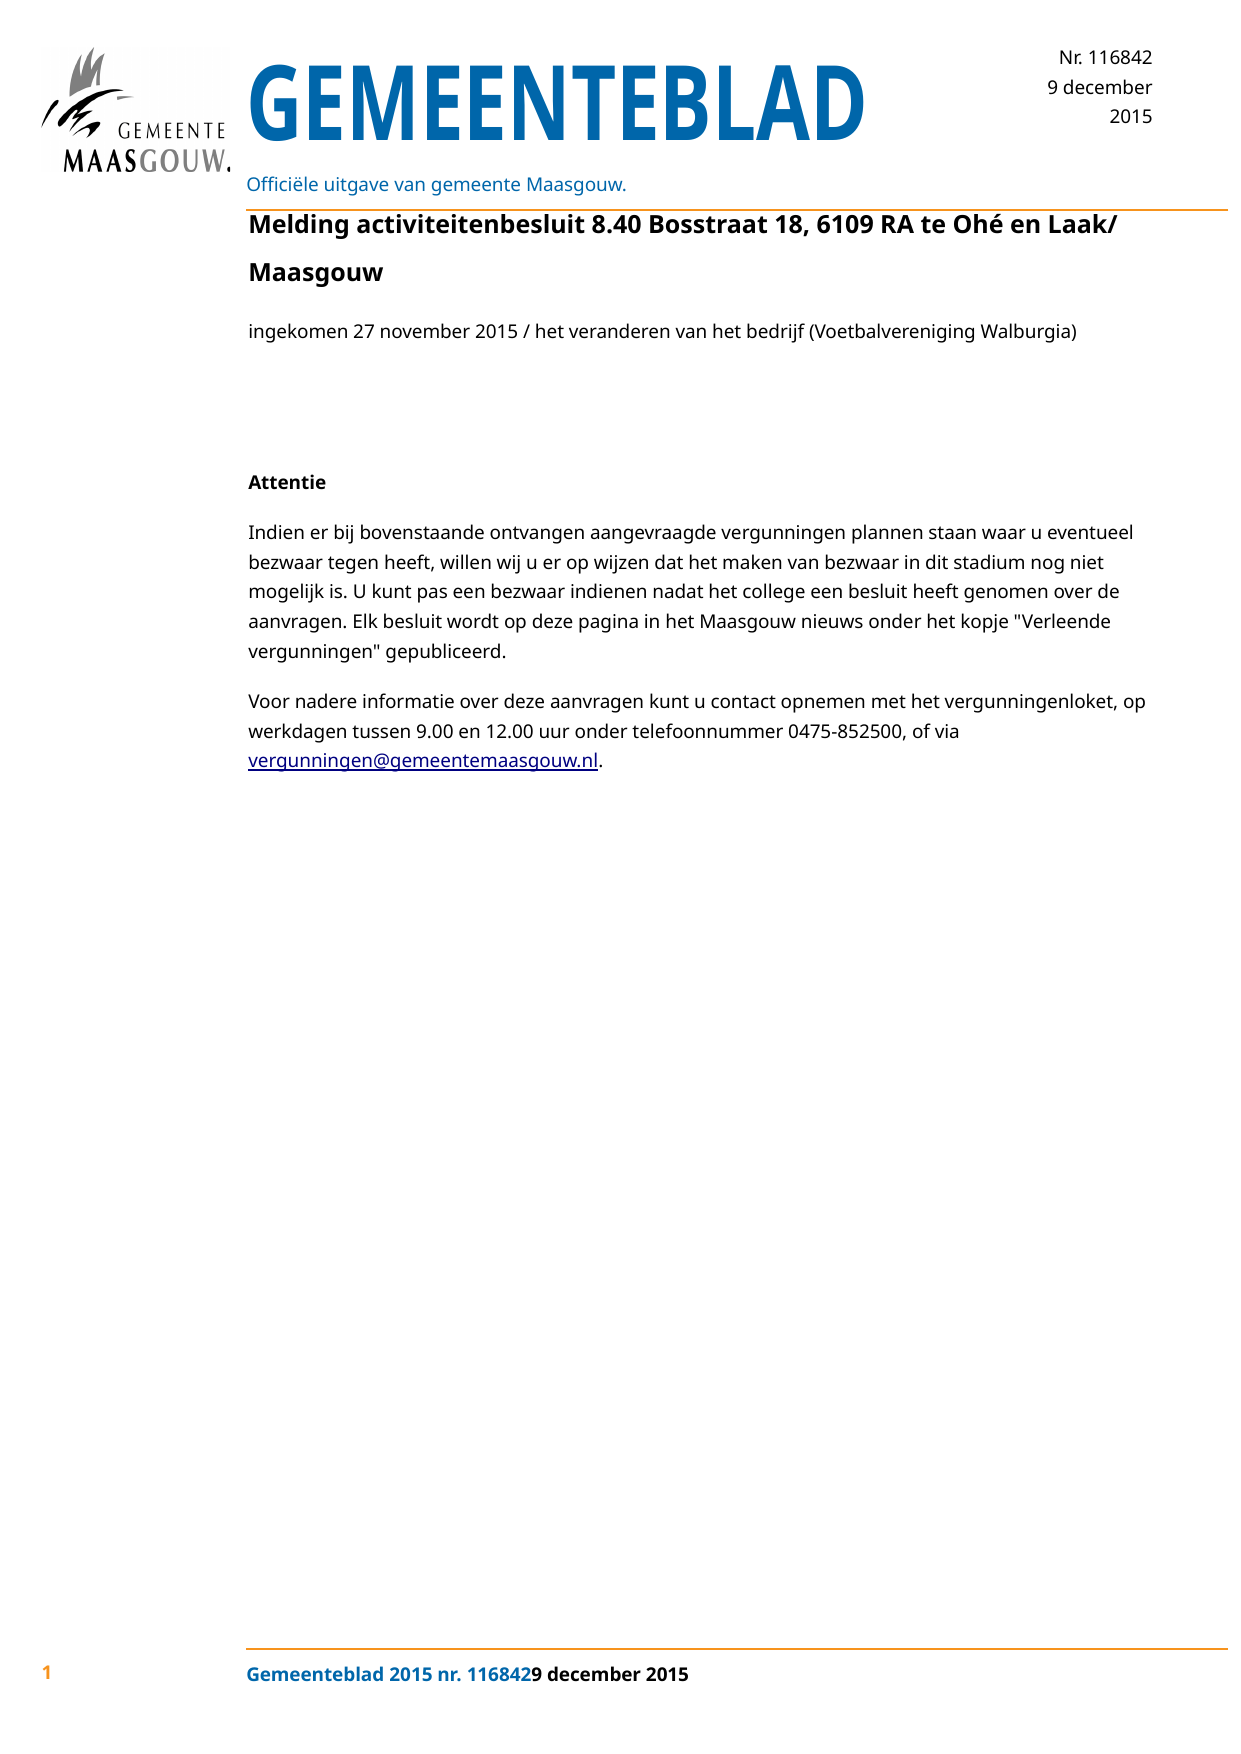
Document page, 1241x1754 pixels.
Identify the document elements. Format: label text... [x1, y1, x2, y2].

text ingekomen 27 november 2015 / het veranderen van het bedrijf (Voetbalvereniging Walburgia) [248, 318, 1152, 344]
text Melding activiteitenbesluit 8.40 Bosstraat 18, 6109 RA te Ohé en Laak/ Maasgouw [248, 211, 1152, 288]
text Attentie [248, 469, 1152, 495]
picture [41, 47, 231, 172]
text Indien er bij bovenstaande ontvangen aangevraagde vergunningen plannen staan waar u eventueel bezwaar tegen heeft, willen wij u er op wijzen dat het maken van bezwaar in dit stadium nog niet mogelijk is. U kunt pas een bezwaar indienen nadat het college een besluit heeft genomen over de aanvragen. Elk besluit wordt op deze pagina in het Maasgouw nieuws onder het kopje "Verleende vergunningen" gepubliceerd. [248, 519, 1152, 664]
text Voor nadere informatie over deze aanvragen kunt u contact opnemen met het vergunningenloket, op werkdagen tussen 9.00 en 12.00 uur onder telefoonnummer 0475-852500, of via vergunningen@gemeentemaasgouw.nl. [248, 688, 1152, 773]
